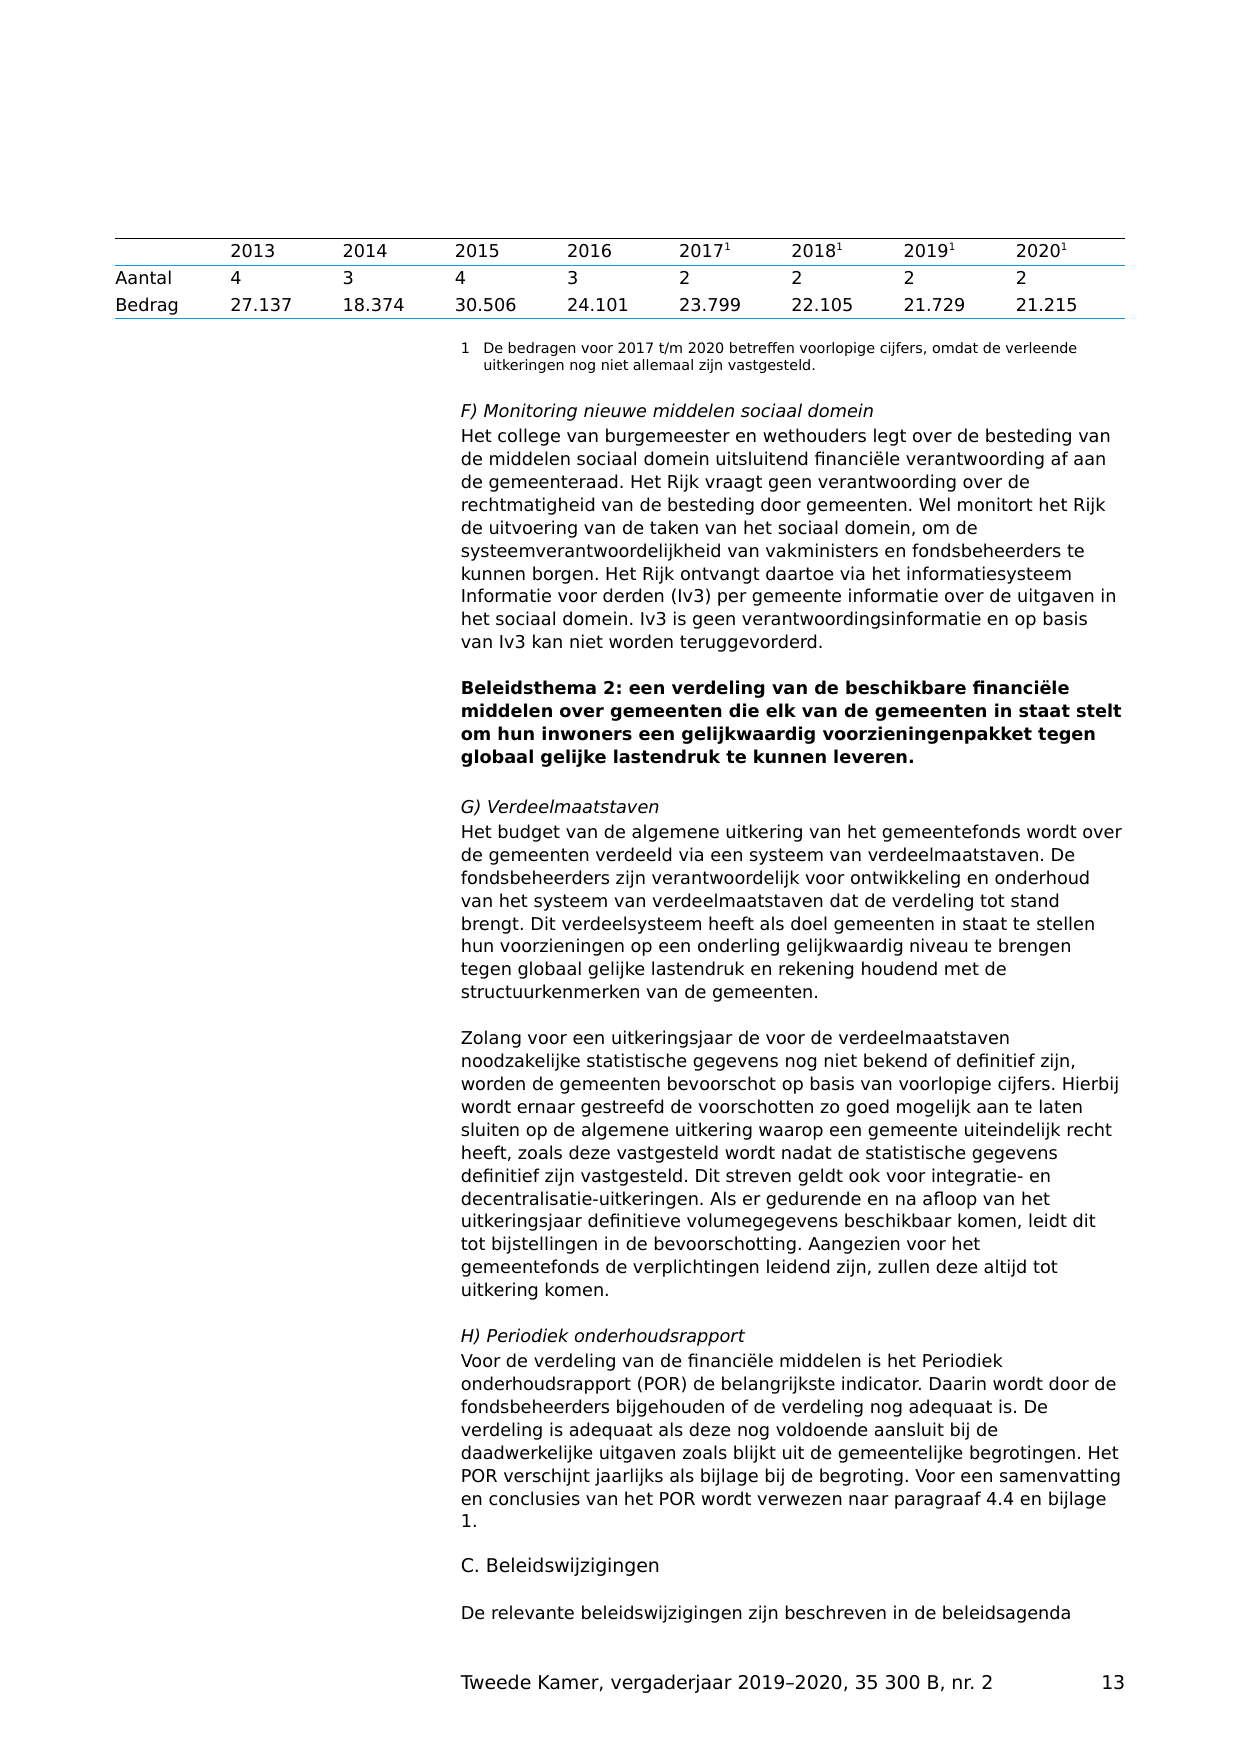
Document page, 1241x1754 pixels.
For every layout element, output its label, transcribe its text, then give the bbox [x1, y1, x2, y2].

table_cell 2016 [564, 239, 676, 265]
list De bedragen voor 2017 t/m 2020 betreffen voorlopige cijfers, omdat de verleende uitkeringen nog niet allemaal zijn vastgesteld. [461, 341, 1125, 374]
title C. Beleidswijzigingen [461, 1555, 1125, 1577]
table_cell 20181 [788, 239, 900, 265]
table_header Tabel 2 Gemeenten artikel 12 Financiële-verhoudingswet (bedragen x € 1.000) [115, 213, 1125, 238]
table_cell 3 [564, 266, 676, 292]
table_cell 20191 [900, 239, 1013, 265]
table_cell 2 [788, 266, 900, 292]
table_cell 27.137 [227, 292, 339, 318]
table_cell [115, 239, 227, 265]
table_cell 20171 [676, 239, 788, 265]
table_cell 3 [340, 266, 452, 292]
table_cell 21.215 [1013, 292, 1125, 318]
text Zolang voor een uitkeringsjaar de voor de verdeelmaatstaven noodzakelijke statistische gegevens nog niet bekend of definitief zijn, worden de gemeenten bevoorschot op basis van voorlopige cijfers. Hierbij wordt ernaar gestreefd de voorschotten zo goed mogelijk aan te laten sluiten op de algemene uitkering waarop een gemeente uiteindelijk recht heeft, zoals deze vastgesteld wordt nadat de statistische gegevens definitief zijn vastgesteld. Dit streven geldt ook voor integratie- en decentralisatie-uitkeringen. Als er gedurende en na afloop van het uitkeringsjaar definitieve volumegegevens beschikbaar komen, leidt dit tot bijstellingen in de bevoorschotting. Aangezien voor het gemeentefonds de verplichtingen leidend zijn, zullen deze altijd tot uitkering komen. [461, 1026, 1125, 1301]
text H) Periodiek onderhoudsrapport [461, 1324, 1125, 1347]
text Het budget van de algemene uitkering van het gemeentefonds wordt over de gemeenten verdeeld via een systeem van verdeelmaatstaven. De fondsbeheerders zijn verantwoordelijk voor ontwikkeling en onderhoud van het systeem van verdeelmaatstaven dat de verdeling tot stand brengt. Dit verdeelsysteem heeft als doel gemeenten in staat te stellen hun voorzieningen op een onderling gelijkwaardig niveau te brengen tegen globaal gelijke lastendruk en rekening houdend met de structuurkenmerken van de gemeenten. [461, 820, 1125, 1003]
table_cell 30.506 [452, 292, 564, 318]
table_cell Aantal [115, 266, 227, 292]
text Het college van burgemeester en wethouders legt over de besteding van de middelen sociaal domein uitsluitend financiële verantwoording af aan de gemeenteraad. Het Rijk vraagt geen verantwoording over de rechtmatigheid van de besteding door gemeenten. Wel monitort het Rijk de uitvoering van de taken van het sociaal domein, om de systeemverantwoordelijkheid van vakministers en fondsbeheerders te kunnen borgen. Het Rijk ontvangt daartoe via het informatiesysteem Informatie voor derden (Iv3) per gemeente informatie over de uitgaven in het sociaal domein. Iv3 is geen verantwoordingsinformatie en op basis van Iv3 kan niet worden teruggevorderd. [461, 424, 1125, 653]
table_cell 2 [676, 266, 788, 292]
table_cell 4 [227, 266, 339, 292]
table_cell 21.729 [900, 292, 1013, 318]
table_cell 4 [452, 266, 564, 292]
table_cell 2013 [227, 239, 339, 265]
text F) Monitoring nieuwe middelen sociaal domein [461, 399, 1125, 422]
table_cell 18.374 [340, 292, 452, 318]
table_cell 24.101 [564, 292, 676, 318]
table_cell 2014 [340, 239, 452, 265]
table_cell 23.799 [676, 292, 788, 318]
text De relevante beleidswijzigingen zijn beschreven in de beleidsagenda [461, 1601, 1125, 1624]
table_cell 2 [900, 266, 1013, 292]
table_cell 20201 [1013, 239, 1125, 265]
table_cell 2 [1013, 266, 1125, 292]
text Beleidsthema 2: een verdeling van de beschikbare financiële middelen over gemeenten die elk van de gemeenten in staat stelt om hun inwoners een gelijkwaardig voorzieningenpakket tegen globaal gelijke lastendruk te kunnen leveren. [461, 676, 1125, 768]
text G) Verdeelmaatstaven [461, 795, 1125, 818]
table_cell 2015 [452, 239, 564, 265]
text Voor de verdeling van de financiële middelen is het Periodiek onderhoudsrapport (POR) de belangrijkste indicator. Daarin wordt door de fondsbeheerders bijgehouden of de verdeling nog adequaat is. De verdeling is adequaat als deze nog voldoende aansluit bij de daadwerkelijke uitgaven zoals blijkt uit de gemeentelijke begrotingen. Het POR verschijnt jaarlijks als bijlage bij de begroting. Voor een samenvatting en conclusies van het POR wordt verwezen naar paragraaf 4.4 en bijlage 1. [461, 1349, 1125, 1532]
table_cell 22.105 [788, 292, 900, 318]
table_cell [115, 319, 227, 341]
table_cell Bedrag [115, 292, 227, 318]
